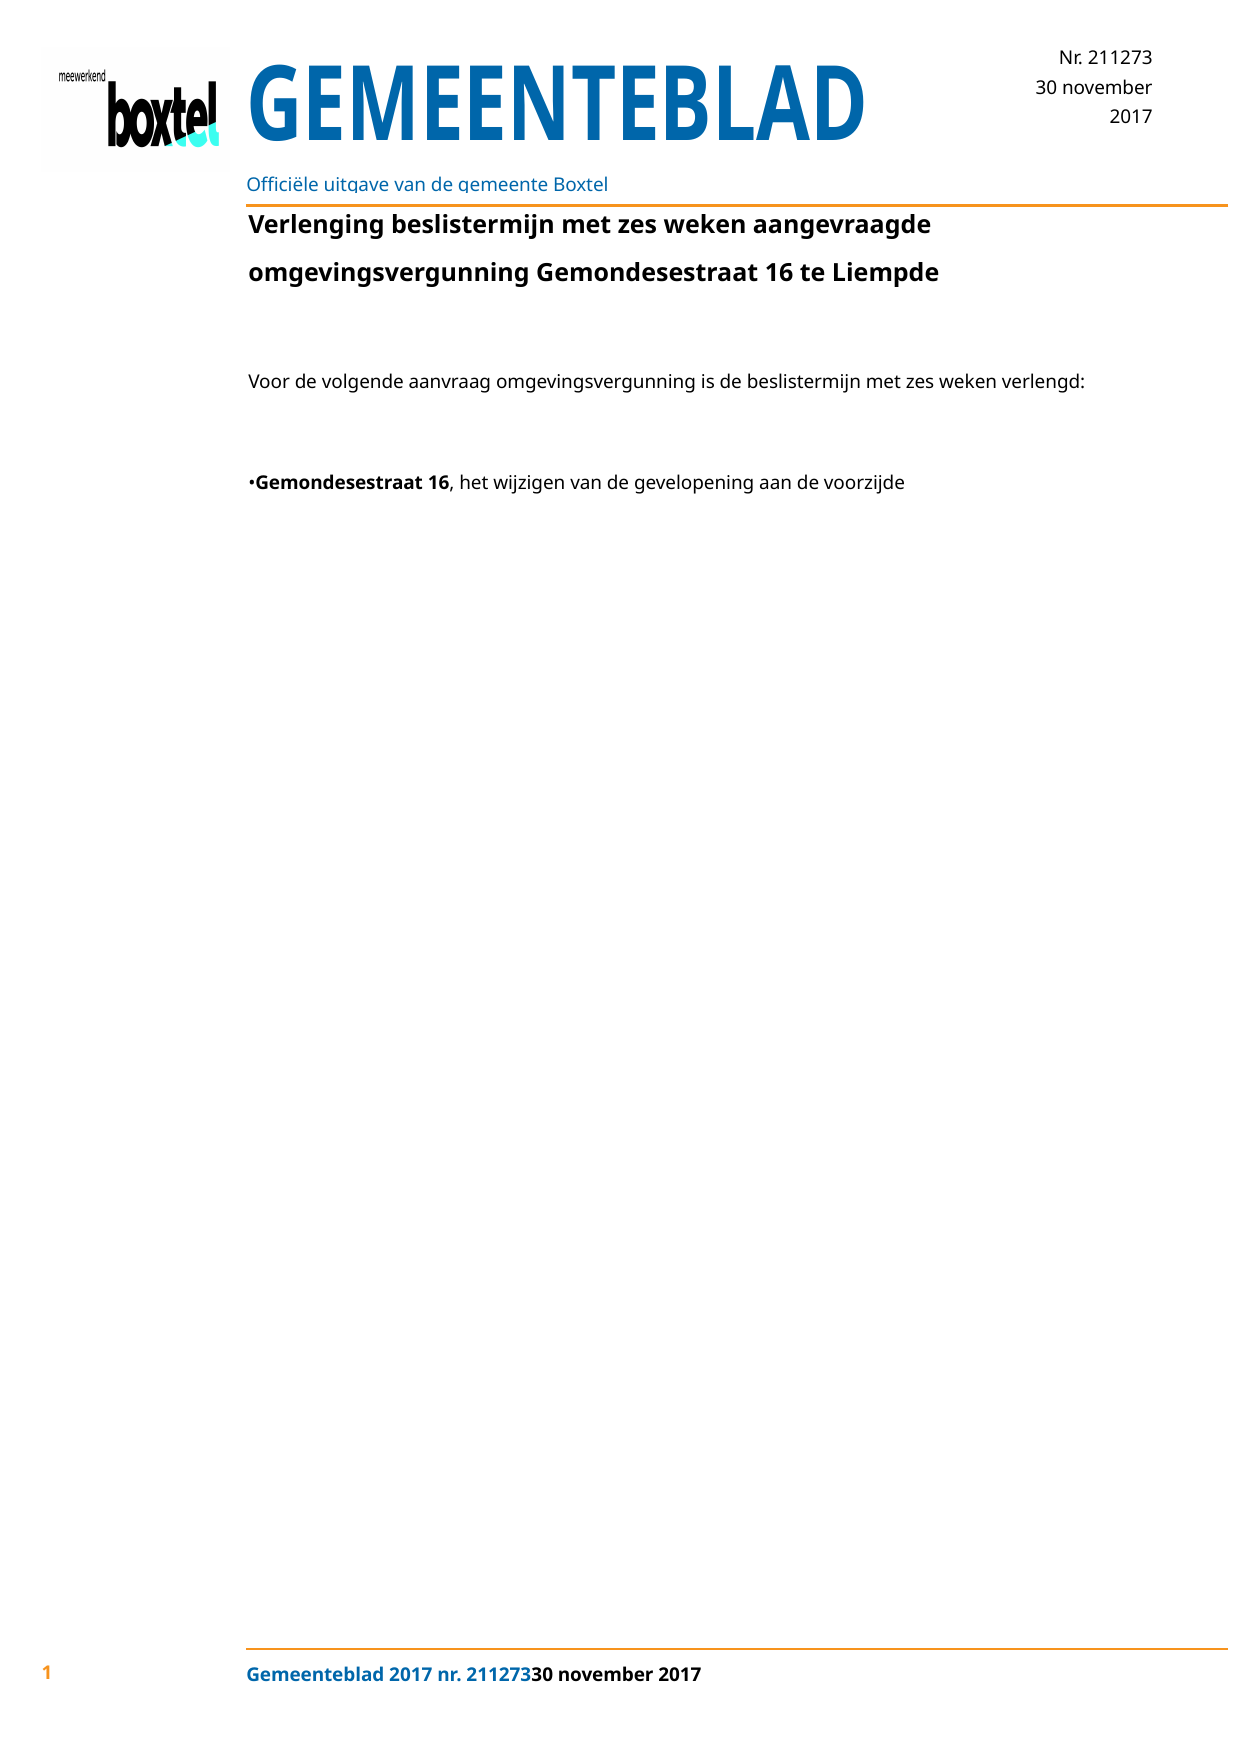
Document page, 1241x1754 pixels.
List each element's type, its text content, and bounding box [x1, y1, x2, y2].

text Verlenging beslistermijn met zes weken aangevraagde omgevingsvergunning Gemondesestraat 16 te Liempde [248, 207, 1152, 288]
text •Gemondesestraat 16, het wijzigen van de gevelopening aan de voorzijde [248, 469, 1152, 495]
text Voor de volgende aanvraag omgevingsvergunning is de beslistermijn met zes weken verlengd: [248, 368, 1152, 394]
picture [41, 47, 231, 172]
